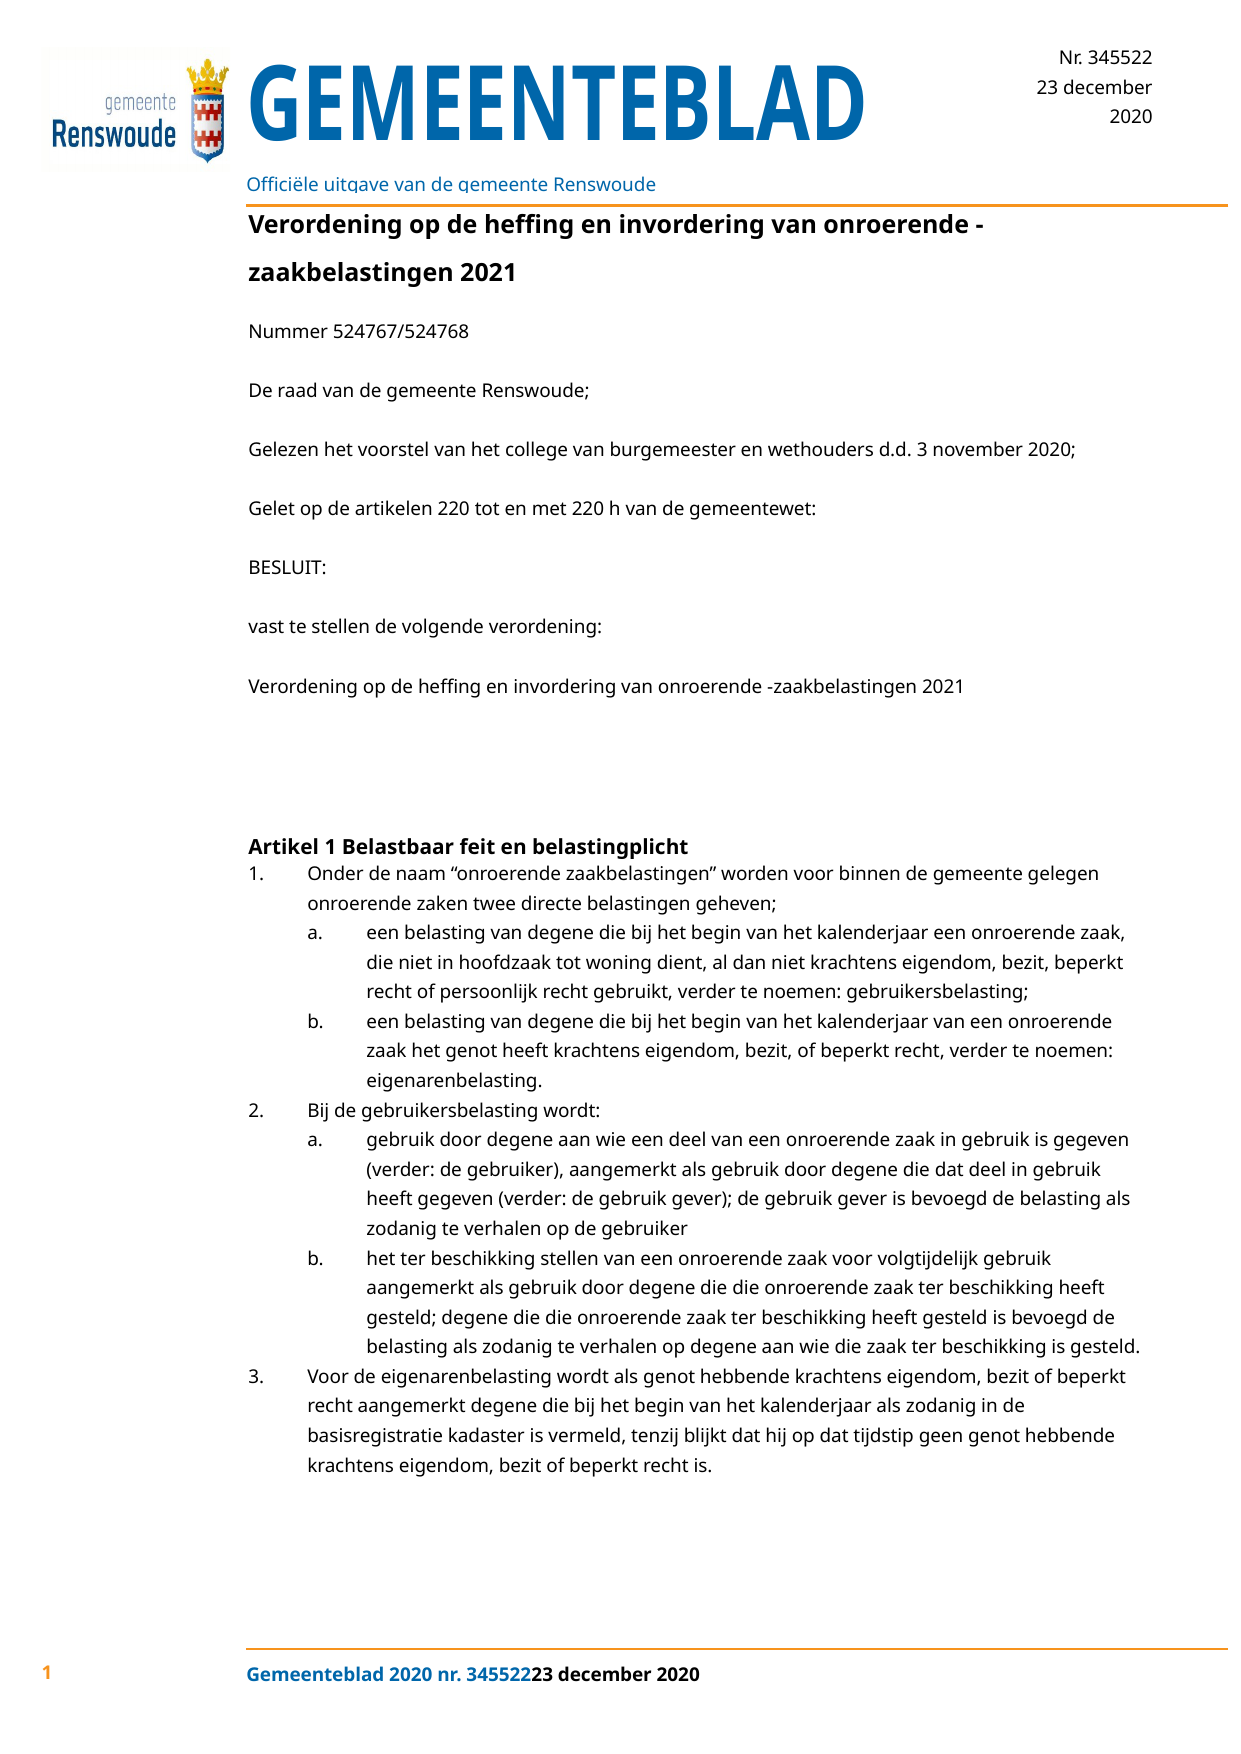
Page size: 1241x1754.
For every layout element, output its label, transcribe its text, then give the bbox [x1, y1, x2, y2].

list Bij de gebruikersbelasting wordt: [248, 1097, 1152, 1123]
text De raad van de gemeente Renswoude; [248, 377, 1152, 403]
list het ter beschikking stellen van een onroerende zaak voor volgtijdelijk gebruik aangemerkt als gebruik door degene die die onroerende zaak ter beschikking heeft gesteld; degene die die onroerende zaak ter beschikking heeft gesteld is bevoegd de belasting als zodanig te verhalen op degene aan wie die zaak ter beschikking is gesteld. [307, 1245, 1152, 1359]
text Artikel 1 Belastbaar feit en belastingplicht [248, 832, 1152, 860]
text Gelezen het voorstel van het college van burgemeester en wethouders d.d. 3 november 2020; [248, 436, 1152, 462]
picture [41, 47, 231, 172]
text vast te stellen de volgende verordening: [248, 614, 1152, 639]
list gebruik door degene aan wie een deel van een onroerende zaak in gebruik is gegeven (verder: de gebruiker), aangemerkt als gebruik door degene die dat deel in gebruik heeft gegeven (verder: de gebruik gever); de gebruik gever is bevoegd de belasting als zodanig te verhalen op de gebruiker [307, 1126, 1152, 1241]
list Onder de naam “onroerende zaakbelastingen” worden voor binnen de gemeente gelegen onroerende zaken twee directe belastingen geheven; [248, 860, 1152, 916]
text BESLUIT: [248, 554, 1152, 580]
list Voor de eigenarenbelasting wordt als genot hebbende krachtens eigendom, bezit of beperkt recht aangemerkt degene die bij het begin van het kalenderjaar als zodanig in de basisregistratie kadaster is vermeld, tenzij blijkt dat hij op dat tijdstip geen genot hebbende krachtens eigendom, bezit of beperkt recht is. [248, 1363, 1152, 1478]
text Gelet op de artikelen 220 tot en met 220 h van de gemeentewet: [248, 495, 1152, 521]
text Verordening op de heffing en invordering van onroerende -zaakbelastingen 2021 [248, 673, 1152, 699]
text Nummer 524767/524768 [248, 318, 1152, 344]
text Verordening op de heffing en invordering van onroerende -zaakbelastingen 2021 [248, 207, 1152, 288]
list een belasting van degene die bij het begin van het kalenderjaar een onroerende zaak, die niet in hoofdzaak tot woning dient, al dan niet krachtens eigendom, bezit, beperkt recht of persoonlijk recht gebruikt, verder te noemen: gebruikersbelasting; [307, 919, 1152, 1004]
list een belasting van degene die bij het begin van het kalenderjaar van een onroerende zaak het genot heeft krachtens eigendom, bezit, of beperkt recht, verder te noemen: eigenarenbelasting. [307, 1008, 1152, 1093]
